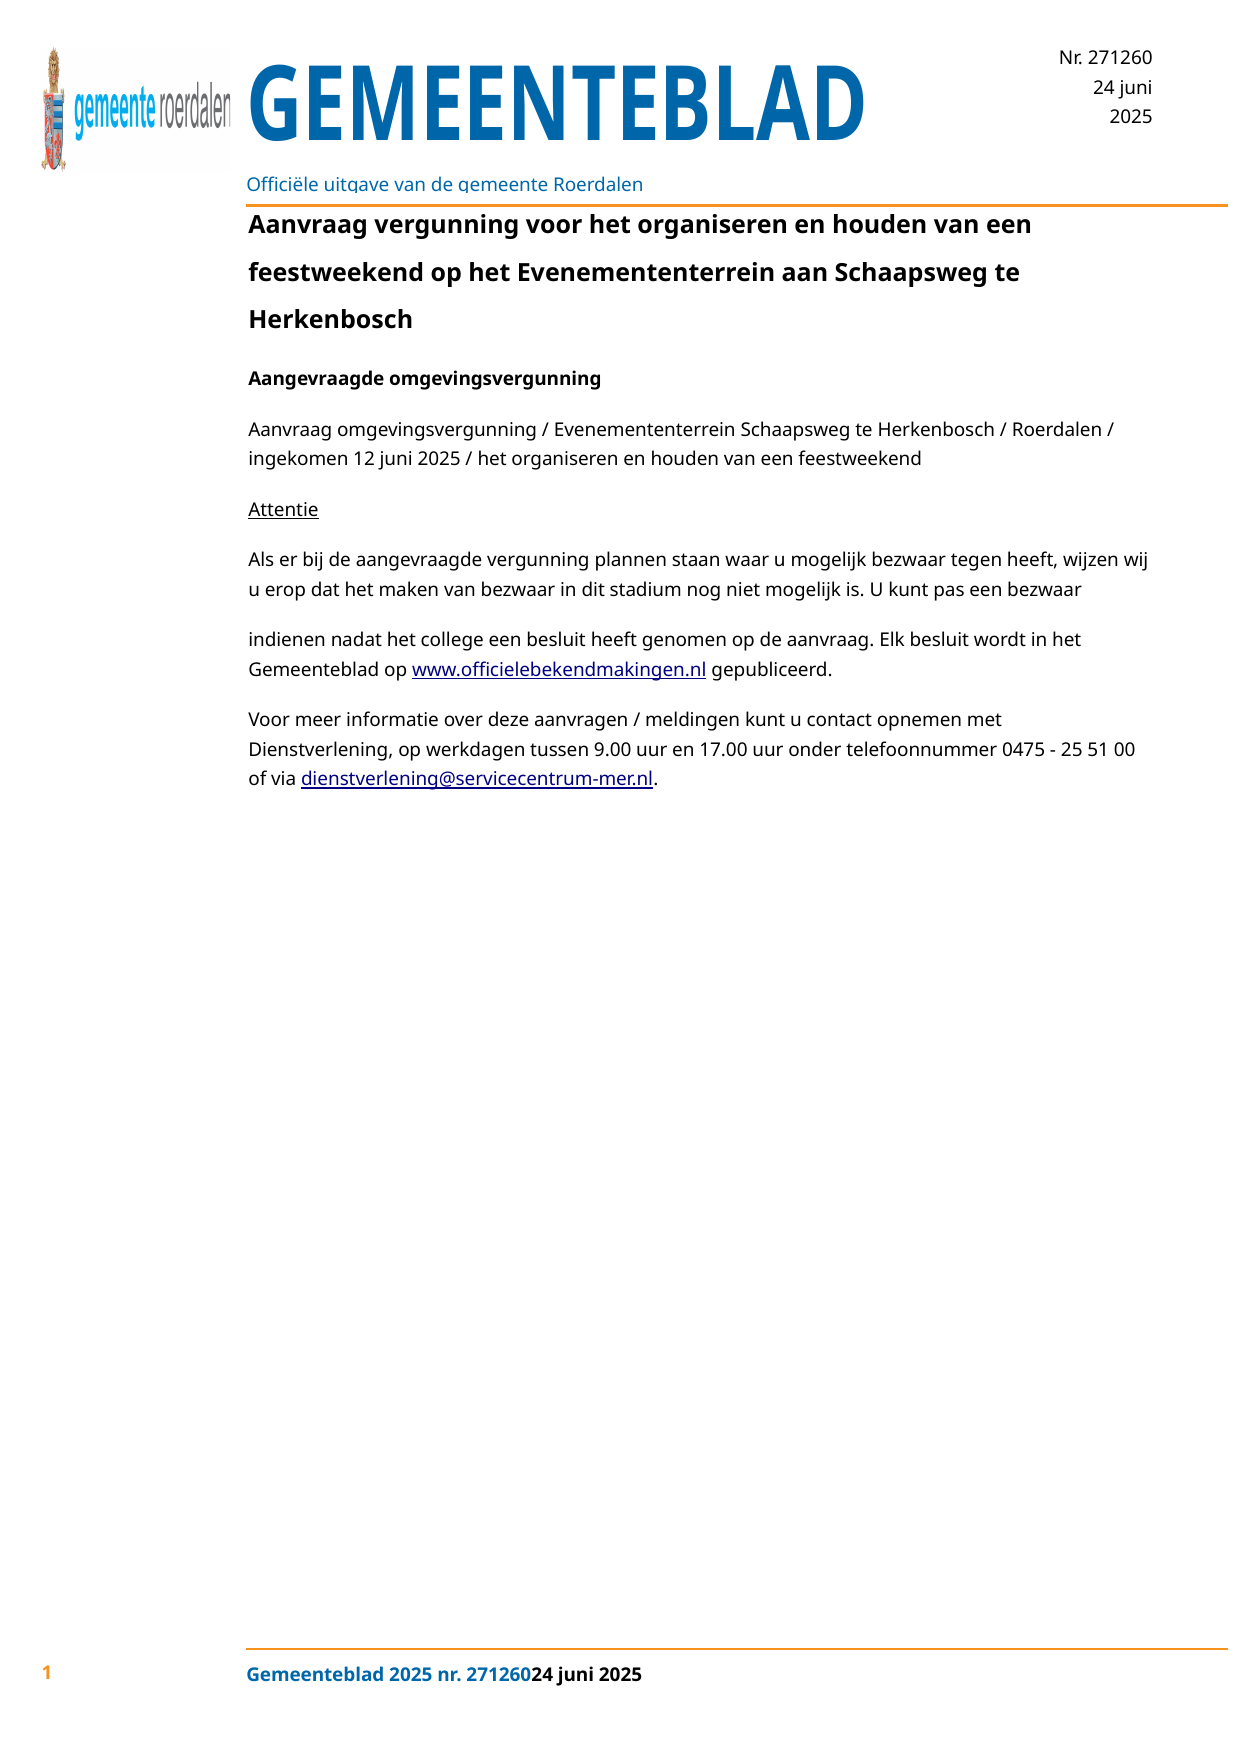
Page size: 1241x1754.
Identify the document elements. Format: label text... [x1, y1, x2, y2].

text Aanvraag vergunning voor het organiseren en houden van een feestweekend op het Evenemententerrein aan Schaapsweg te Herkenbosch [248, 207, 1152, 336]
text Als er bij de aangevraagde vergunning plannen staan waar u mogelijk bezwaar tegen heeft, wijzen wij u erop dat het maken van bezwaar in dit stadium nog niet mogelijk is. U kunt pas een bezwaar [248, 546, 1152, 602]
text Aanvraag omgevingsvergunning / Evenemententerrein Schaapsweg te Herkenbosch / Roerdalen / ingekomen 12 juni 2025 / het organiseren en houden van een feestweekend [248, 416, 1152, 471]
text Attentie [248, 496, 1152, 522]
text Aangevraagde omgevingsvergunning [248, 366, 1152, 391]
picture [41, 47, 231, 172]
text Voor meer informatie over deze aanvragen / meldingen kunt u contact opnemen met Dienstverlening, op werkdagen tussen 9.00 uur en 17.00 uur onder telefoonnummer 0475 - 25 51 00 of via dienstverlening@servicecentrum-mer.nl. [248, 706, 1152, 791]
text indienen nadat het college een besluit heeft genomen op de aanvraag. Elk besluit wordt in het Gemeenteblad op www.officielebekendmakingen.nl gepubliceerd. [248, 626, 1152, 682]
